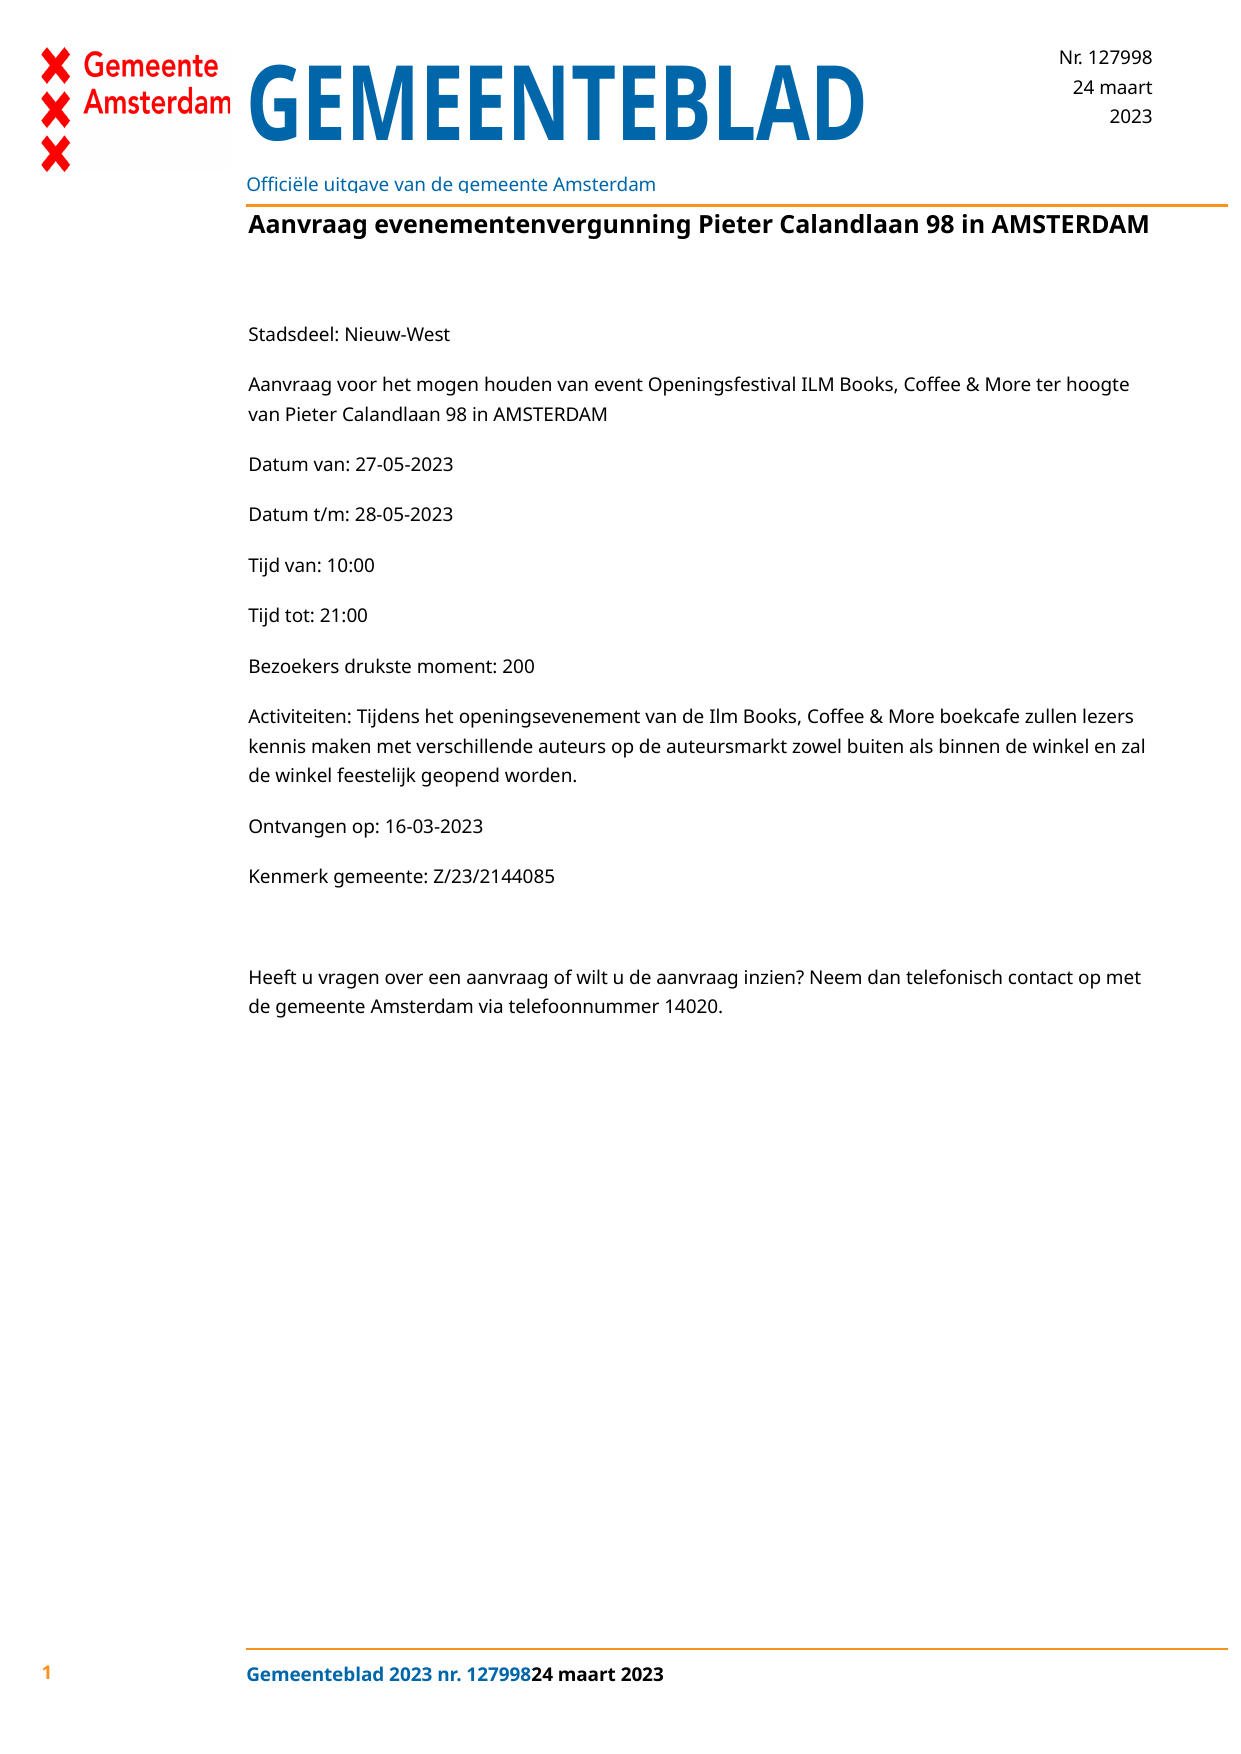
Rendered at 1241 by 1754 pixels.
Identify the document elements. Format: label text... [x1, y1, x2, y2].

text Datum van: 27-05-2023 [248, 451, 1152, 477]
text Aanvraag voor het mogen houden van event Openingsfestival ILM Books, Coffee & More ter hoogte van Pieter Calandlaan 98 in AMSTERDAM [248, 371, 1152, 426]
text Bezoekers drukste moment: 200 [248, 653, 1152, 678]
text Tijd van: 10:00 [248, 552, 1152, 578]
text Kenmerk gemeente: Z/23/2144085 [248, 863, 1152, 889]
text Ontvangen op: 16-03-2023 [248, 813, 1152, 838]
picture [41, 47, 231, 172]
text Activiteiten: Tijdens het openingsevenement van de Ilm Books, Coffee & More boekcafe zullen lezers kennis maken met verschillende auteurs op de auteursmarkt zowel buiten als binnen de winkel en zal de winkel feestelijk geopend worden. [248, 703, 1152, 788]
text Aanvraag evenementenvergunning Pieter Calandlaan 98 in AMSTERDAM [248, 207, 1152, 241]
text Datum t/m: 28-05-2023 [248, 502, 1152, 527]
text Heeft u vragen over een aanvraag of wilt u de aanvraag inzien? Neem dan telefonisch contact op met de gemeente Amsterdam via telefoonnummer 14020. [248, 964, 1152, 1019]
text Stadsdeel: Nieuw-West [248, 321, 1152, 346]
text Tijd tot: 21:00 [248, 602, 1152, 628]
